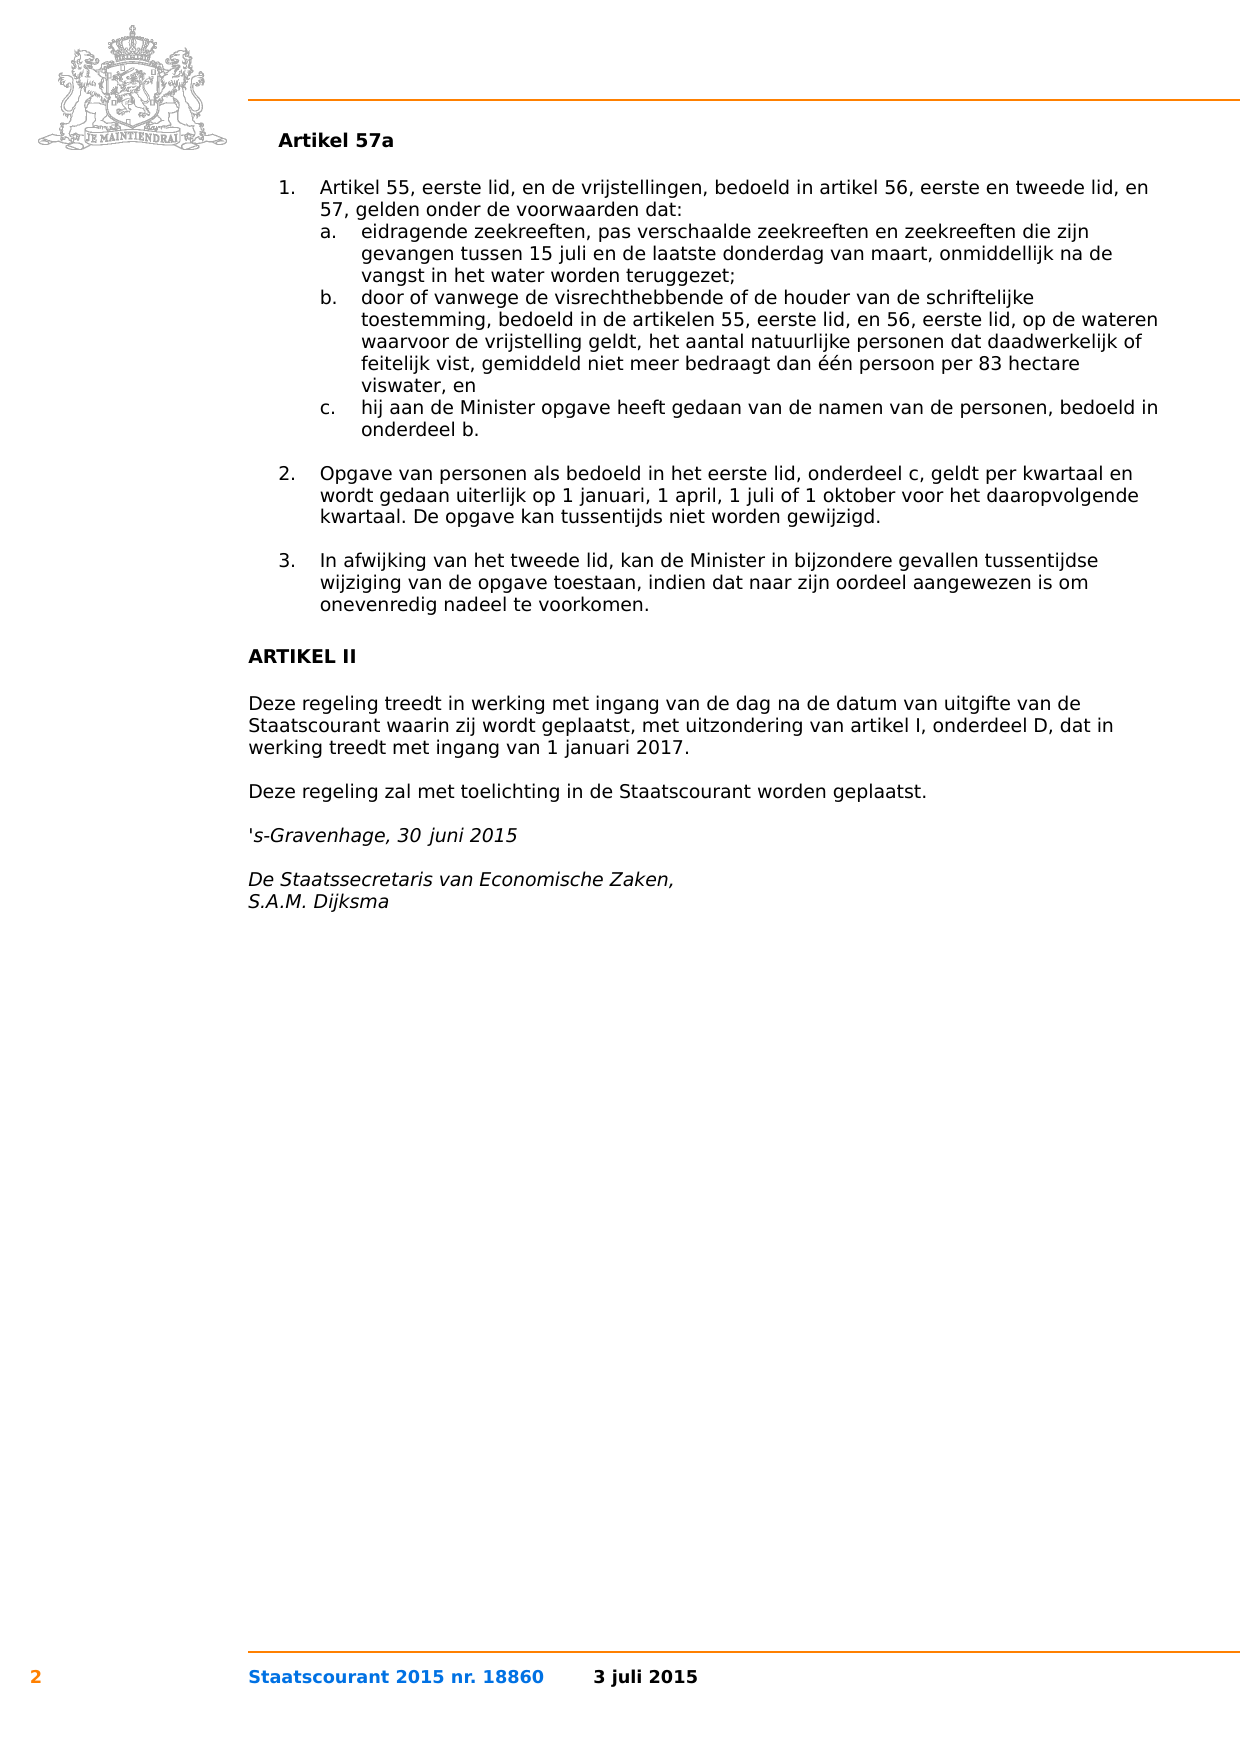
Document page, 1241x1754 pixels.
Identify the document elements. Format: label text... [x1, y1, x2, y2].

text b. door of vanwege de visrechthebbende of de houder van de schriftelijke toestemming, bedoeld in de artikelen 55, eerste lid, en 56, eerste lid, op de wateren waarvoor de vrijstelling geldt, het aantal natuurlijke personen dat daadwerkelijk of feitelijk vist, gemiddeld niet meer bedraagt dan één persoon per 83 hectare viswater, en [319, 287, 1163, 397]
text c. hij aan de Minister opgave heeft gedaan van de namen van de personen, bedoeld in onderdeel b. [319, 397, 1163, 441]
text De Staatssecretaris van Economische Zaken, S.A.M. Dijksma [248, 869, 1163, 913]
subtitle ARTIKEL II [248, 646, 1163, 668]
text 1. Artikel 55, eerste lid, en de vrijstellingen, bedoeld in artikel 56, eerste en tweede lid, en 57, gelden onder de voorwaarden dat: [278, 177, 1163, 221]
text a. eidragende zeekreeften, pas verschaalde zeekreeften en zeekreeften die zijn gevangen tussen 15 juli en de laatste donderdag van maart, onmiddellijk na de vangst in het water worden teruggezet; [319, 221, 1163, 287]
picture [38, 25, 227, 150]
text Deze regeling treedt in werking met ingang van de dag na de datum van uitgifte van de Staatscourant waarin zij wordt geplaatst, met uitzondering van artikel I, onderdeel D, dat in werking treedt met ingang van 1 januari 2017. [248, 693, 1163, 759]
text 3. In afwijking van het tweede lid, kan de Minister in bijzondere gevallen tussentijdse wijziging van de opgave toestaan, indien dat naar zijn oordeel aangewezen is om onevenredig nadeel te voorkomen. [278, 550, 1163, 616]
text 2. Opgave van personen als bedoeld in het eerste lid, onderdeel c, geldt per kwartaal en wordt gedaan uiterlijk op 1 januari, 1 april, 1 juli of 1 oktober voor het daaropvolgende kwartaal. De opgave kan tussentijds niet worden gewijzigd. [278, 462, 1163, 528]
text Deze regeling zal met toelichting in de Staatscourant worden geplaatst. [248, 781, 1163, 803]
text 's-Gravenhage, 30 juni 2015 [248, 825, 1163, 847]
subtitle Artikel 57a [278, 130, 1163, 152]
